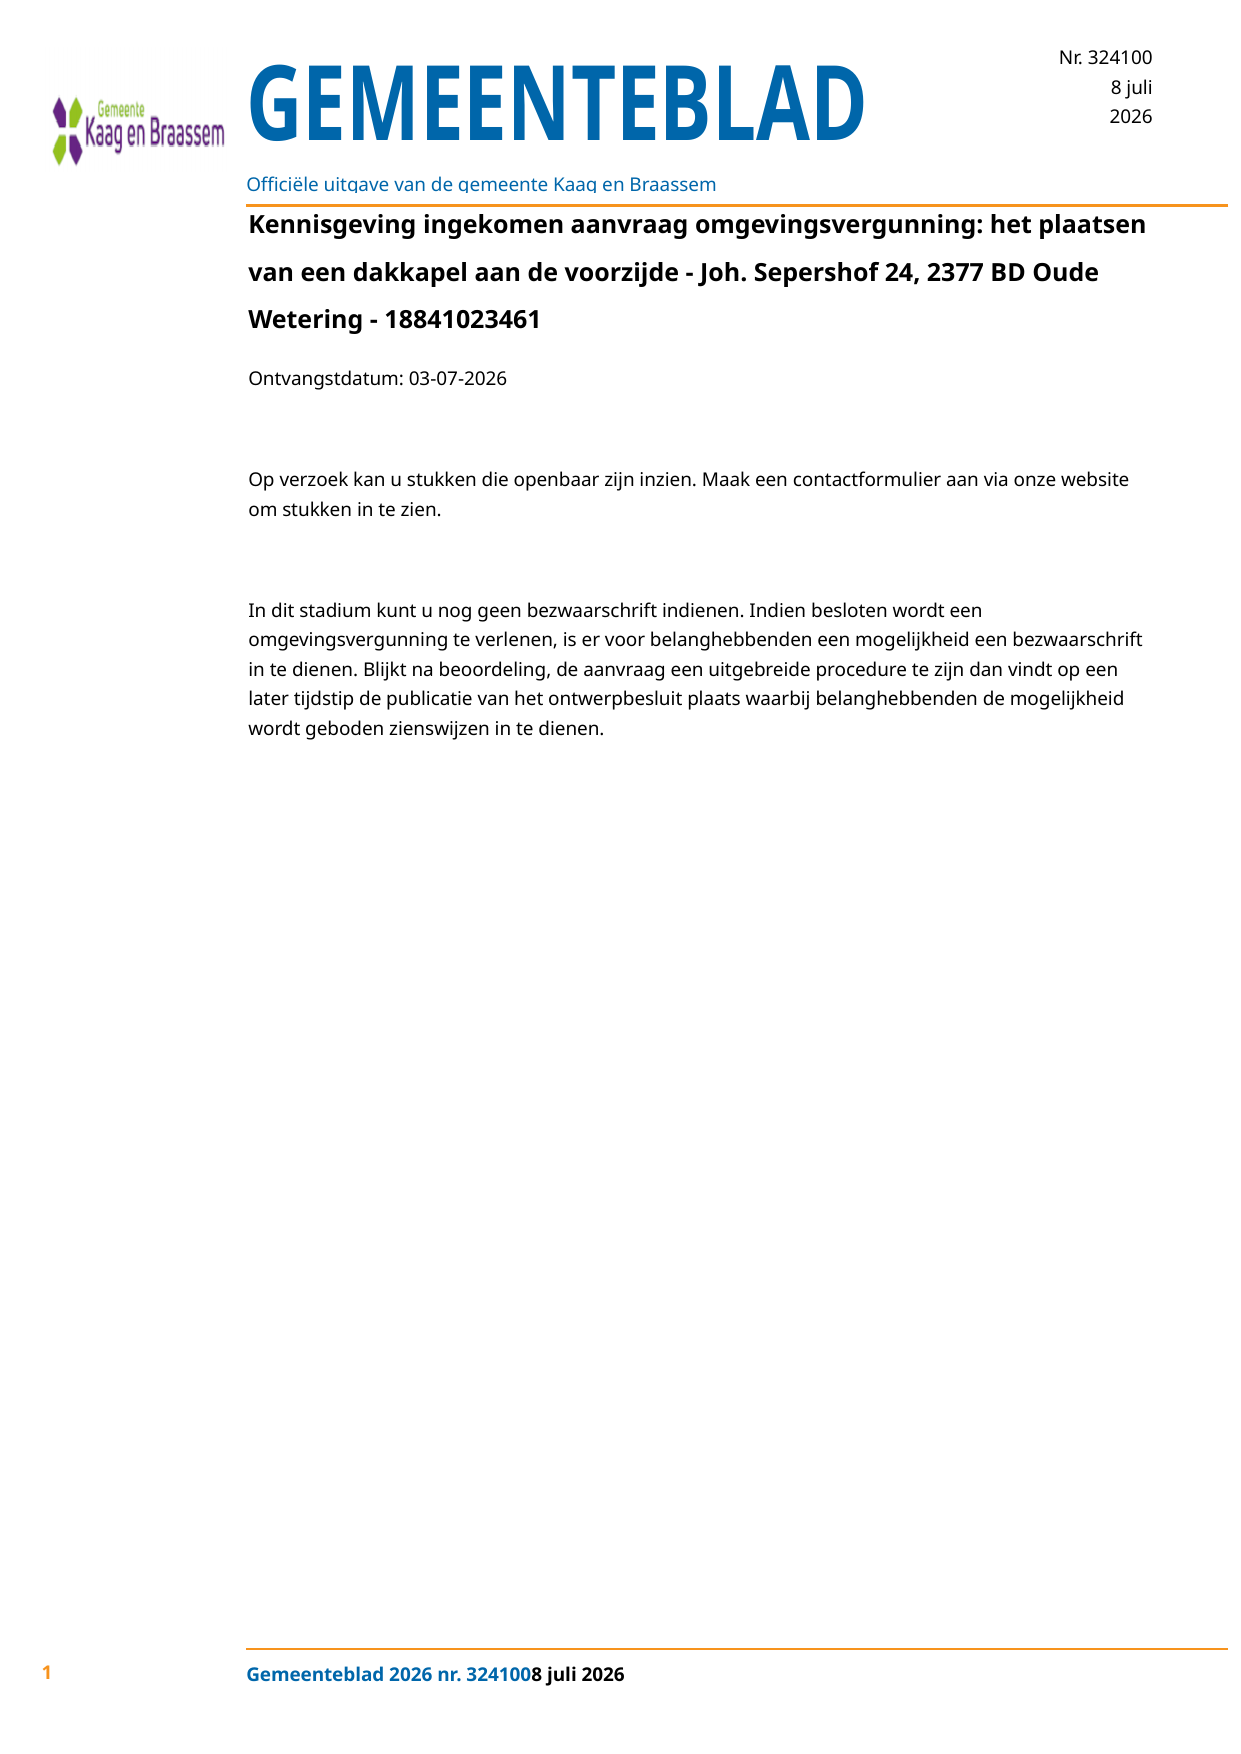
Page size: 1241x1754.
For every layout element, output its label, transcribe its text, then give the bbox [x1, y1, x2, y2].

text Op verzoek kan u stukken die openbaar zijn inzien. Maak een contactformulier aan via onze website om stukken in te zien. [248, 466, 1152, 522]
text In dit stadium kunt u nog geen bezwaarschrift indienen. Indien besloten wordt een omgevingsvergunning te verlenen, is er voor belanghebbenden een mogelijkheid een bezwaarschrift in te dienen. Blijkt na beoordeling, de aanvraag een uitgebreide procedure te zijn dan vindt op een later tijdstip de publicatie van het ontwerpbesluit plaats waarbij belanghebbenden de mogelijkheid wordt geboden zienswijzen in te dienen. [248, 597, 1152, 741]
text Kennisgeving ingekomen aanvraag omgevingsvergunning: het plaatsen van een dakkapel aan de voorzijde - Joh. Sepershof 24, 2377 BD Oude Wetering - 18841023461 [248, 207, 1152, 336]
text Ontvangstdatum: 03-07-2026 [248, 366, 1152, 391]
picture [41, 47, 231, 172]
